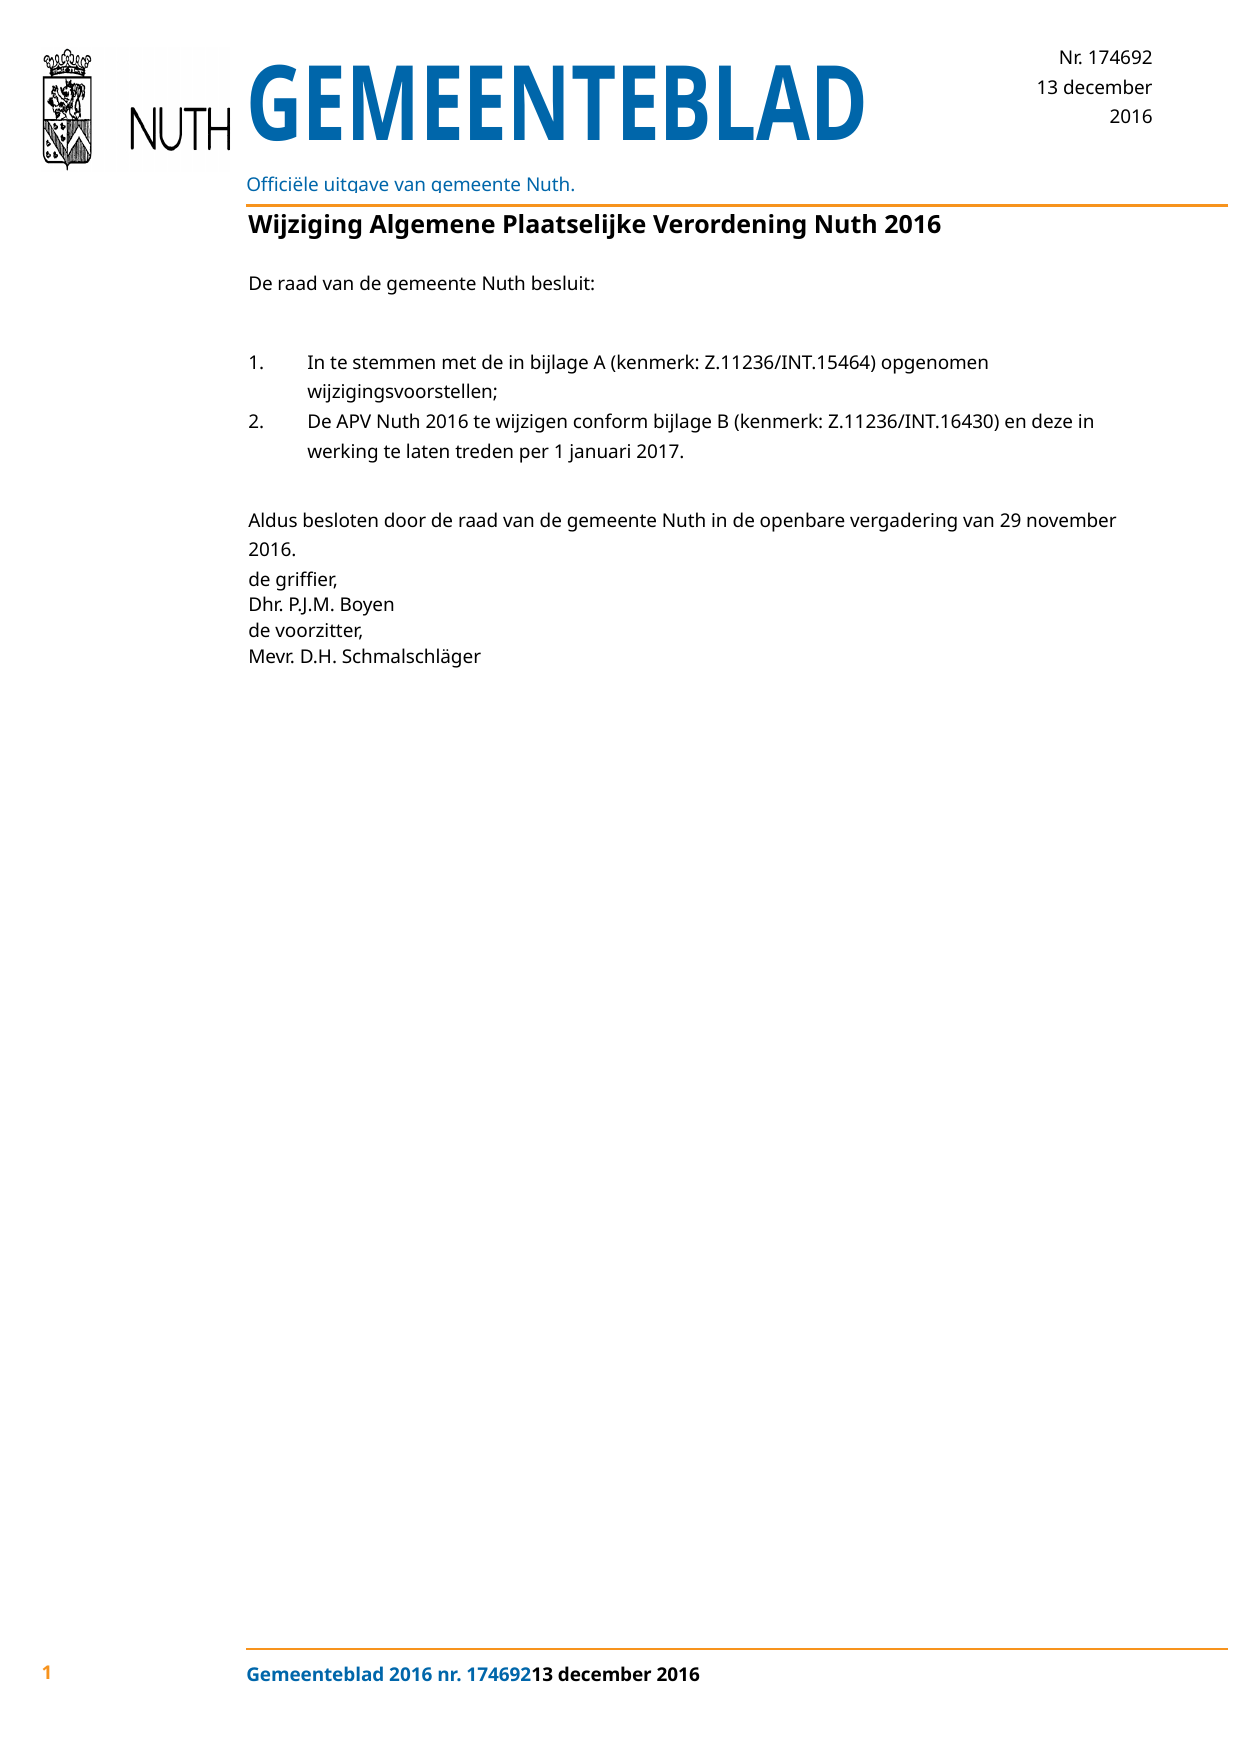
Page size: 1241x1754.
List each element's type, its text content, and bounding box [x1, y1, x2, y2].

text de griffier, [248, 566, 1152, 592]
text Aldus besloten door de raad van de gemeente Nuth in de openbare vergadering van 29 november 2016. [248, 507, 1152, 562]
list In te stemmen met de in bijlage A (kenmerk: Z.11236/INT.15464) opgenomen wijzigingsvoorstellen; [248, 349, 1152, 404]
text de voorzitter, [248, 617, 1152, 643]
list De APV Nuth 2016 te wijzigen conform bijlage B (kenmerk: Z.11236/INT.16430) en deze in werking te laten treden per 1 januari 2017. [248, 408, 1152, 464]
text Mevr. D.H. Schmalschläger [248, 643, 1152, 669]
text De raad van de gemeente Nuth besluit: [248, 270, 1152, 296]
text Dhr. P.J.M. Boyen [248, 592, 1152, 617]
text Wijziging Algemene Plaatselijke Verordening Nuth 2016 [248, 207, 1152, 241]
picture [41, 47, 231, 172]
